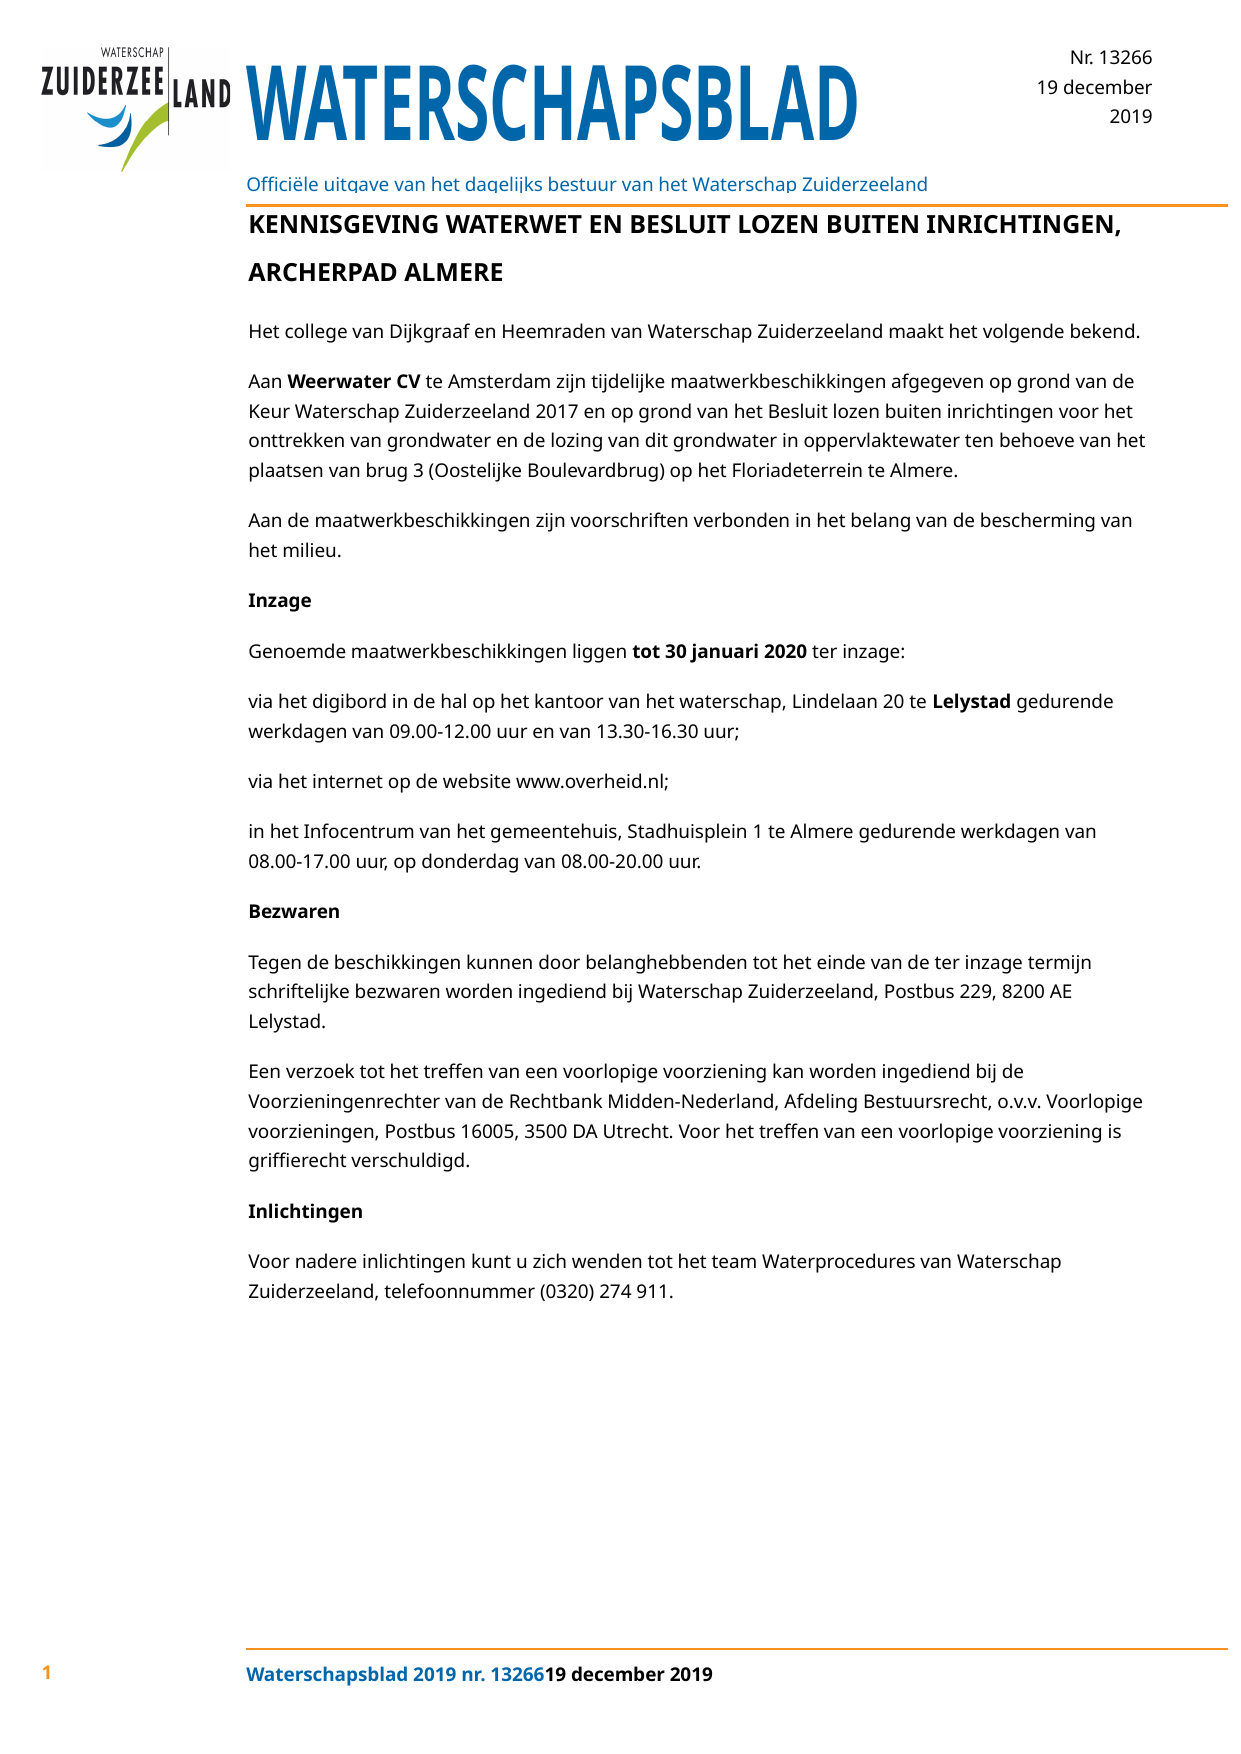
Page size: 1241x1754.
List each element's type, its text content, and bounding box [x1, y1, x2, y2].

text Inzage [248, 587, 1152, 613]
text Tegen de beschikkingen kunnen door belanghebbenden tot het einde van de ter inzage termijn schriftelijke bezwaren worden ingediend bij Waterschap Zuiderzeeland, Postbus 229, 8200 AE Lelystad. [248, 949, 1152, 1034]
text Aan Weerwater CV te Amsterdam zijn tijdelijke maatwerkbeschikkingen afgegeven op grond van de Keur Waterschap Zuiderzeeland 2017 en op grond van het Besluit lozen buiten inrichtingen voor het onttrekken van grondwater en de lozing van dit grondwater in oppervlakte­water ten behoeve van het plaatsen van brug 3 (Oostelijke Boulevardbrug) op het Floriadeterrein te Almere. [248, 368, 1152, 483]
text Aan de maatwerkbeschikkingen zijn voorschriften verbonden in het belang van de bescherming van het milieu. [248, 507, 1152, 563]
text in het Infocentrum van het gemeentehuis, Stadhuisplein 1 te Almere gedurende werkdagen van 08.00-17.00 uur, op donderdag van 08.00-20.00 uur. [248, 819, 1152, 874]
text Inlichtingen [248, 1198, 1152, 1224]
text via het internet op de website www.overheid.nl; [248, 768, 1152, 794]
text Genoemde maatwerkbeschikkingen liggen tot 30 januari 2020 ter inzage: [248, 638, 1152, 664]
text Voor nadere inlichtingen kunt u zich wenden tot het team Waterprocedures van Waterschap Zuiderzeeland, telefoonnummer (0320) 274 911. [248, 1248, 1152, 1304]
picture [41, 47, 231, 172]
text Het college van Dijkgraaf en Heemraden van Waterschap Zuiderzeeland maakt het volgende bekend. [248, 318, 1152, 344]
text Een verzoek tot het treffen van een voorlopige voorziening kan worden ingediend bij de Voorzieningenrechter van de Rechtbank Midden-Nederland, Afdeling Bestuursrecht, o.v.v. Voorlopige voorzieningen, Postbus 16005, 3500 DA Utrecht. Voor het treffen van een voorlopige voorziening is griffierecht verschuldigd. [248, 1059, 1152, 1173]
text Bezwaren [248, 899, 1152, 924]
text KENNISGEVING WATERWET EN BESLUIT LOZEN BUITEN INRICHTINGEN, ARCHERPAD ALMERE [248, 207, 1152, 288]
text via het digibord in de hal op het kantoor van het waterschap, Lindelaan 20 te Lelystad gedurende werkdagen van 09.00-12.00 uur en van 13.30-16.30 uur; [248, 688, 1152, 744]
